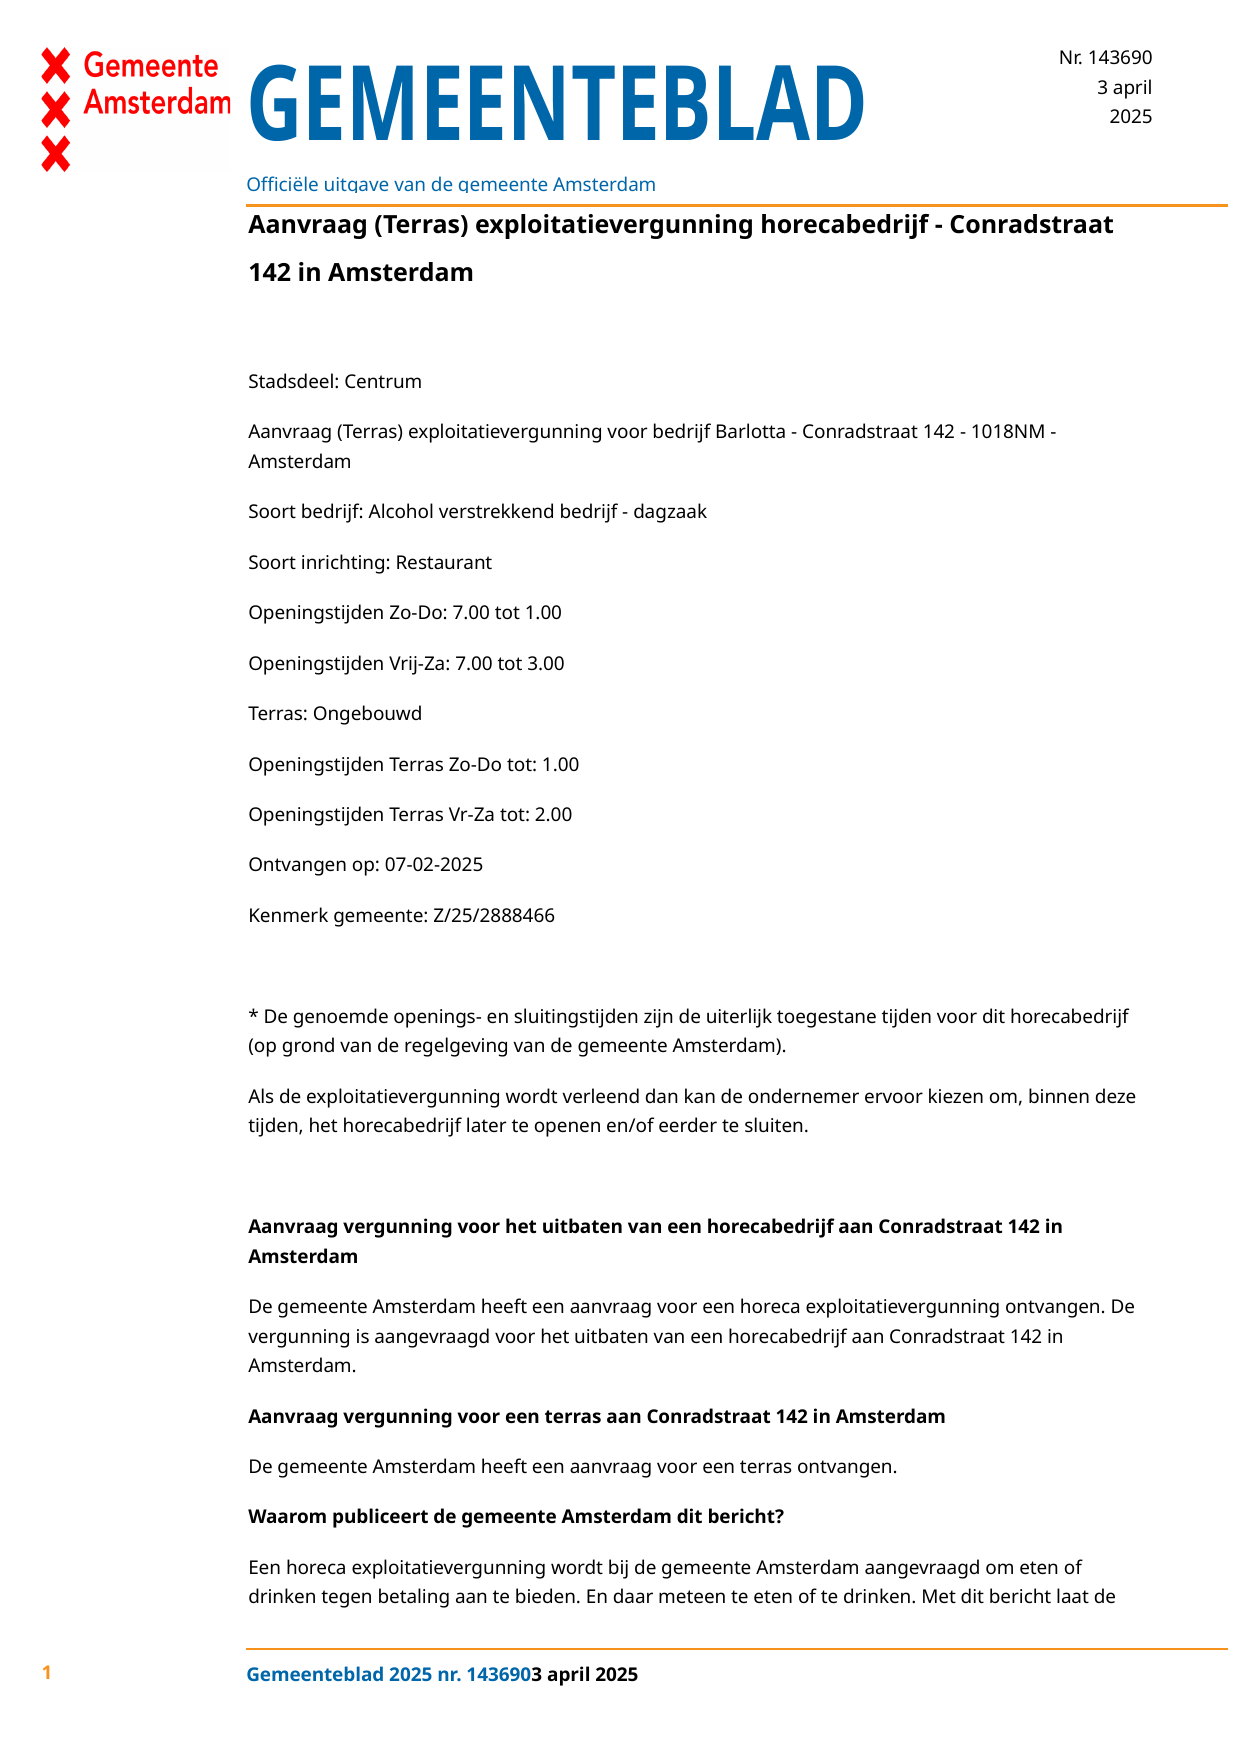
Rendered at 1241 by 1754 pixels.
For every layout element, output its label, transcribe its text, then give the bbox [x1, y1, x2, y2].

text Soort bedrijf: Alcohol verstrekkend bedrijf - dagzaak [248, 499, 1152, 524]
text Openingstijden Zo-Do: 7.00 tot 1.00 [248, 599, 1152, 625]
text Stadsdeel: Centrum [248, 368, 1152, 394]
text Als de exploitatievergunning wordt verleend dan kan de ondernemer ervoor kiezen om, binnen deze tijden, het horecabedrijf later te openen en/of eerder te sluiten. [248, 1083, 1152, 1138]
text * De genoemde openings- en sluitingstijden zijn de uiterlijk toegestane tijden voor dit horecabedrijf (op grond van de regelgeving van de gemeente Amsterdam). [248, 1003, 1152, 1058]
text Openingstijden Vrij-Za: 7.00 tot 3.00 [248, 650, 1152, 676]
text Aanvraag vergunning voor een terras aan Conradstraat 142 in Amsterdam [248, 1403, 1152, 1429]
text Openingstijden Terras Vr-Za tot: 2.00 [248, 801, 1152, 827]
text Terras: Ongebouwd [248, 700, 1152, 726]
text Een horeca exploitatievergunning wordt bij de gemeente Amsterdam aangevraagd om eten of drinken tegen betaling aan te bieden. En daar meteen te eten of te drinken. Met dit bericht laat de [248, 1554, 1152, 1609]
text Soort inrichting: Restaurant [248, 549, 1152, 575]
text De gemeente Amsterdam heeft een aanvraag voor een terras ontvangen. [248, 1453, 1152, 1479]
text Aanvraag vergunning voor het uitbaten van een horecabedrijf aan Conradstraat 142 in Amsterdam [248, 1213, 1152, 1269]
text Ontvangen op: 07-02-2025 [248, 852, 1152, 877]
text De gemeente Amsterdam heeft een aanvraag voor een horeca exploitatievergunning ontvangen. De vergunning is aangevraagd voor het uitbaten van een horecabedrijf aan Conradstraat 142 in Amsterdam. [248, 1293, 1152, 1378]
text Openingstijden Terras Zo-Do tot: 1.00 [248, 751, 1152, 777]
picture [41, 47, 231, 172]
text Aanvraag (Terras) exploitatievergunning voor bedrijf Barlotta - Conradstraat 142 - 1018NM - Amsterdam [248, 419, 1152, 474]
text Waarom publiceert de gemeente Amsterdam dit bericht? [248, 1504, 1152, 1529]
text Kenmerk gemeente: Z/25/2888466 [248, 902, 1152, 928]
text Aanvraag (Terras) exploitatievergunning horecabedrijf - Conradstraat 142 in Amsterdam [248, 207, 1152, 288]
